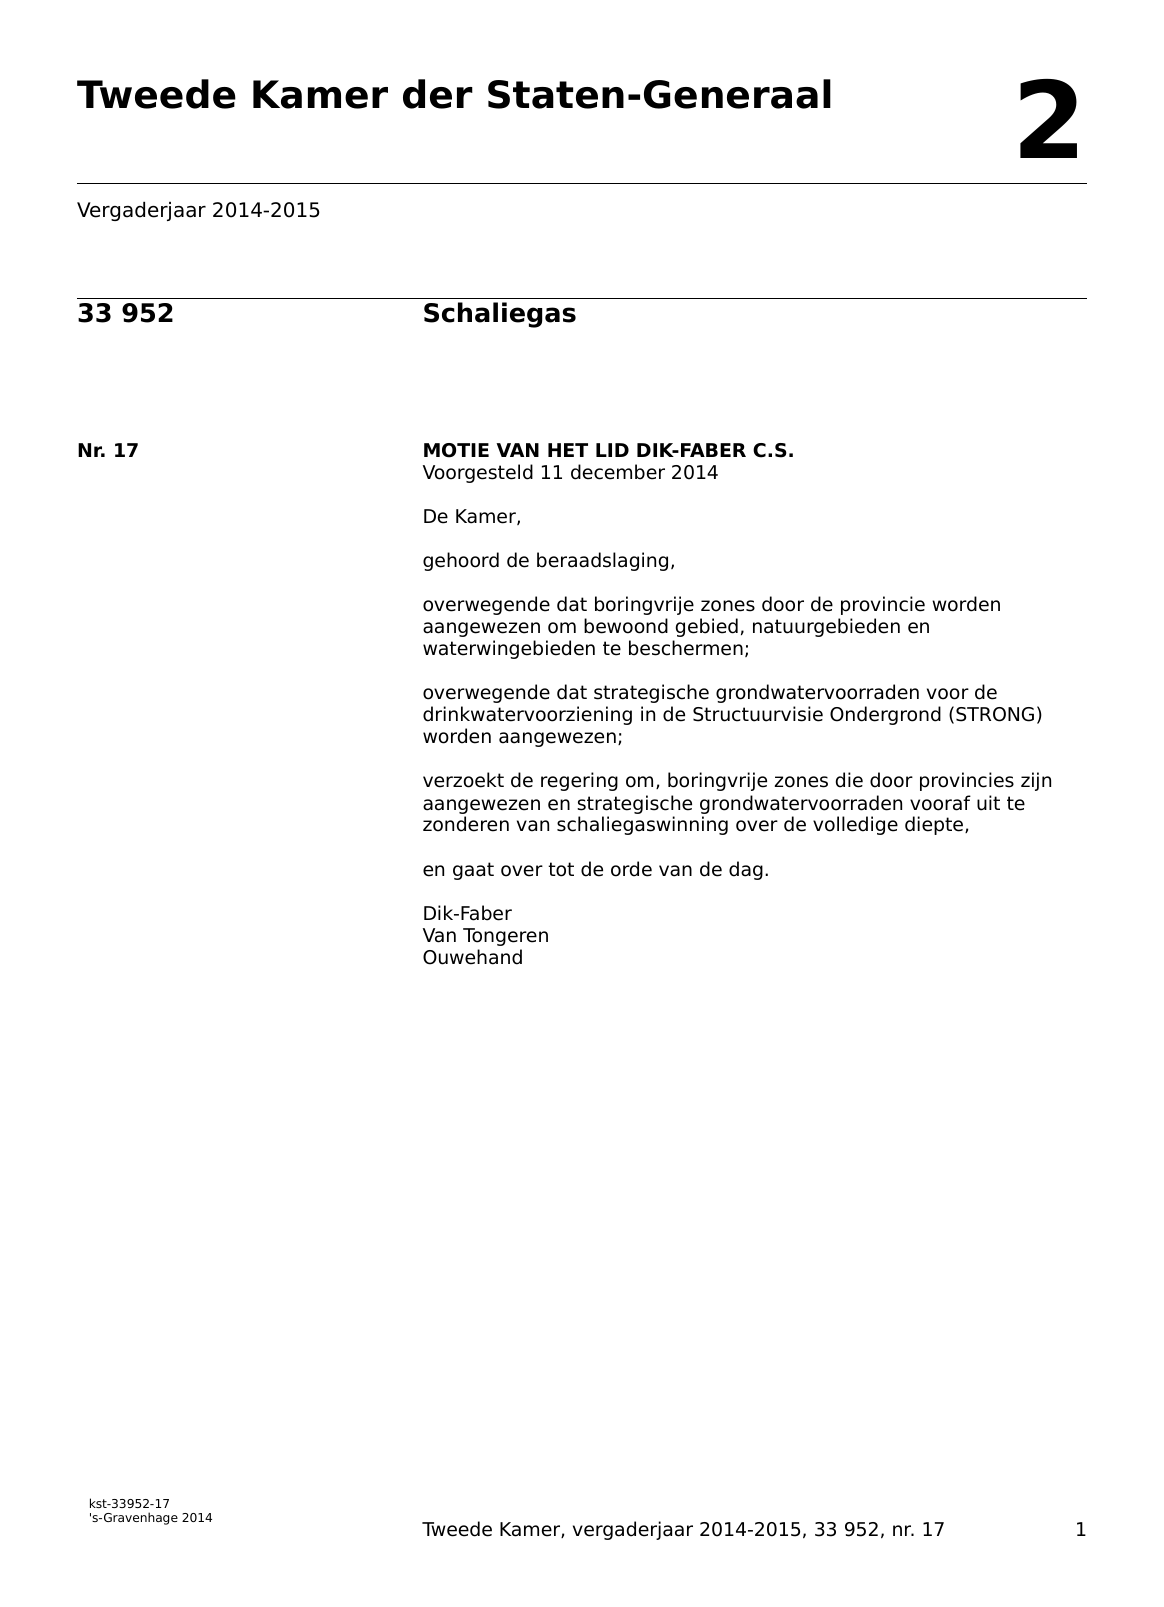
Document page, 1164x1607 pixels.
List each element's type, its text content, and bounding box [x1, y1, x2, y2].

text verzoekt de regering om, boringvrije zones die door provincies zijn aangewezen en strategische grondwatervoorraden vooraf uit te zonderen van schaliegaswinning over de volledige diepte, [422, 770, 1087, 836]
table_cell Vergaderjaar 2014-2015 [77, 184, 1087, 298]
text Ouwehand [422, 947, 1087, 969]
subtitle Nr. 17 MOTIE VAN HET LID DIK-FABER C.S. [77, 440, 1087, 462]
text en gaat over tot de orde van de dag. [422, 858, 1087, 881]
text overwegende dat boringvrije zones door de provincie worden aangewezen om bewoond gebied, natuurgebieden en waterwingebieden te beschermen; [422, 594, 1087, 660]
text Dik-Faber [422, 903, 1087, 925]
text De Kamer, [422, 506, 1087, 528]
text gehoord de beraadslaging, [422, 550, 1087, 572]
text overwegende dat strategische grondwatervoorraden voor de drinkwatervoorziening in de Structuurvisie Ondergrond (STRONG) worden aangewezen; [422, 682, 1087, 748]
table_header 2 [886, 59, 1087, 183]
text 's-Gravenhage 2014 [88, 1511, 323, 1525]
table_header Tweede Kamer der Staten-Generaal [77, 59, 886, 183]
text Van Tongeren [422, 925, 1087, 947]
text kst-33952-17 [88, 1497, 323, 1511]
text Voorgesteld 11 december 2014 [422, 462, 1087, 484]
subtitle 33 952 Schaliegas [77, 299, 1087, 329]
